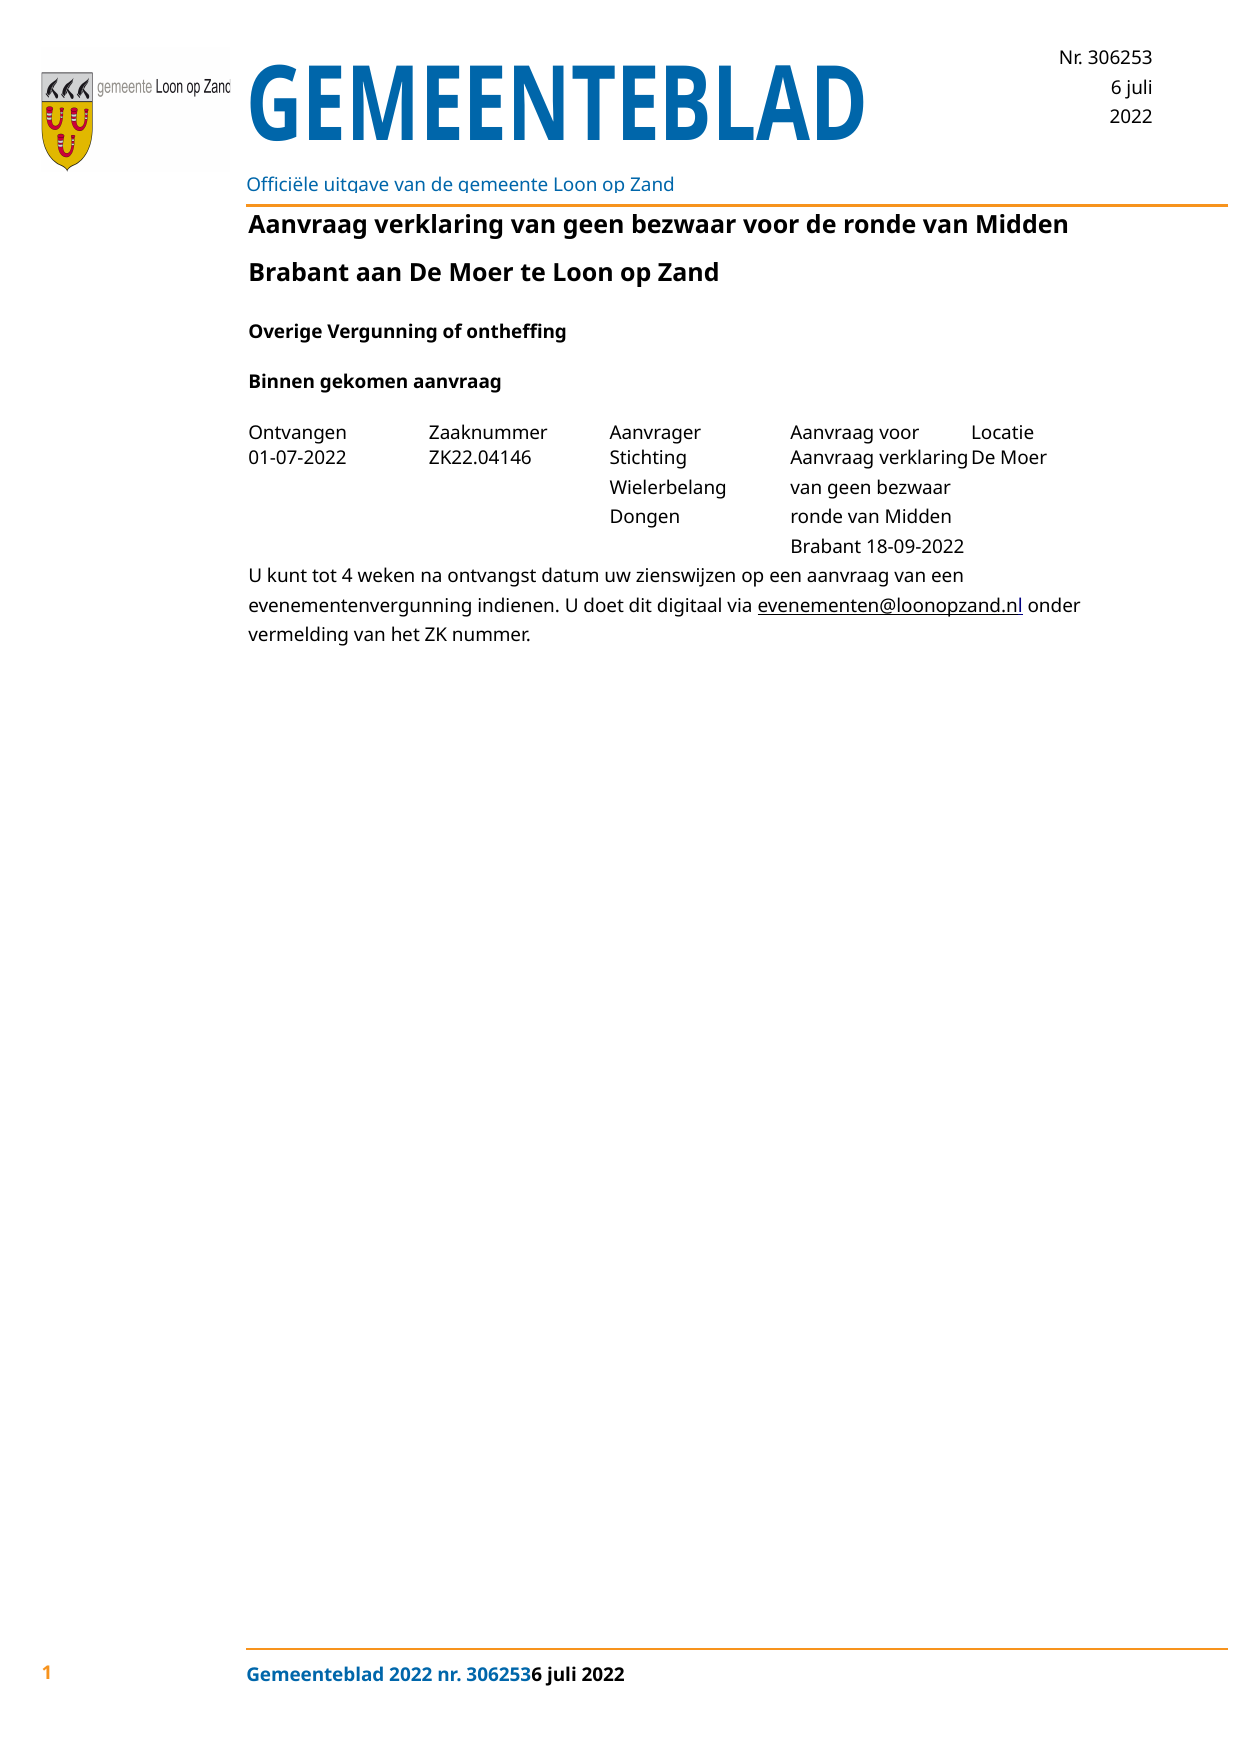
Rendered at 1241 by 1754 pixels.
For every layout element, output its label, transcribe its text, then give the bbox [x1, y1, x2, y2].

table_header Zaaknummer [429, 419, 609, 444]
table_header Ontvangen [248, 419, 429, 444]
table_cell De Moer [971, 445, 1152, 559]
text Aanvraag verklaring van geen bezwaar voor de ronde van Midden Brabant aan De Moer te Loon op Zand [248, 207, 1152, 288]
table_header Locatie [971, 419, 1152, 444]
table_cell 01-07-2022 [248, 445, 429, 559]
text Overige Vergunning of ontheffing [248, 318, 1152, 344]
text Binnen gekomen aanvraag [248, 368, 1152, 394]
picture [41, 47, 231, 172]
table_cell Stichting Wielerbelang Dongen [609, 445, 790, 559]
table_cell ZK22.04146 [429, 445, 609, 559]
table_cell Aanvraag verklaring van geen bezwaar ronde van Midden Brabant 18-09-2022 [790, 445, 971, 559]
table_header Aanvraag voor [790, 419, 971, 444]
table_header Aanvrager [609, 419, 790, 444]
text U kunt tot 4 weken na ontvangst datum uw zienswijzen op een aanvraag van een evenementenvergunning indienen. U doet dit digitaal via evenementen@loonopzand.nl onder vermelding van het ZK nummer. [248, 562, 1152, 647]
